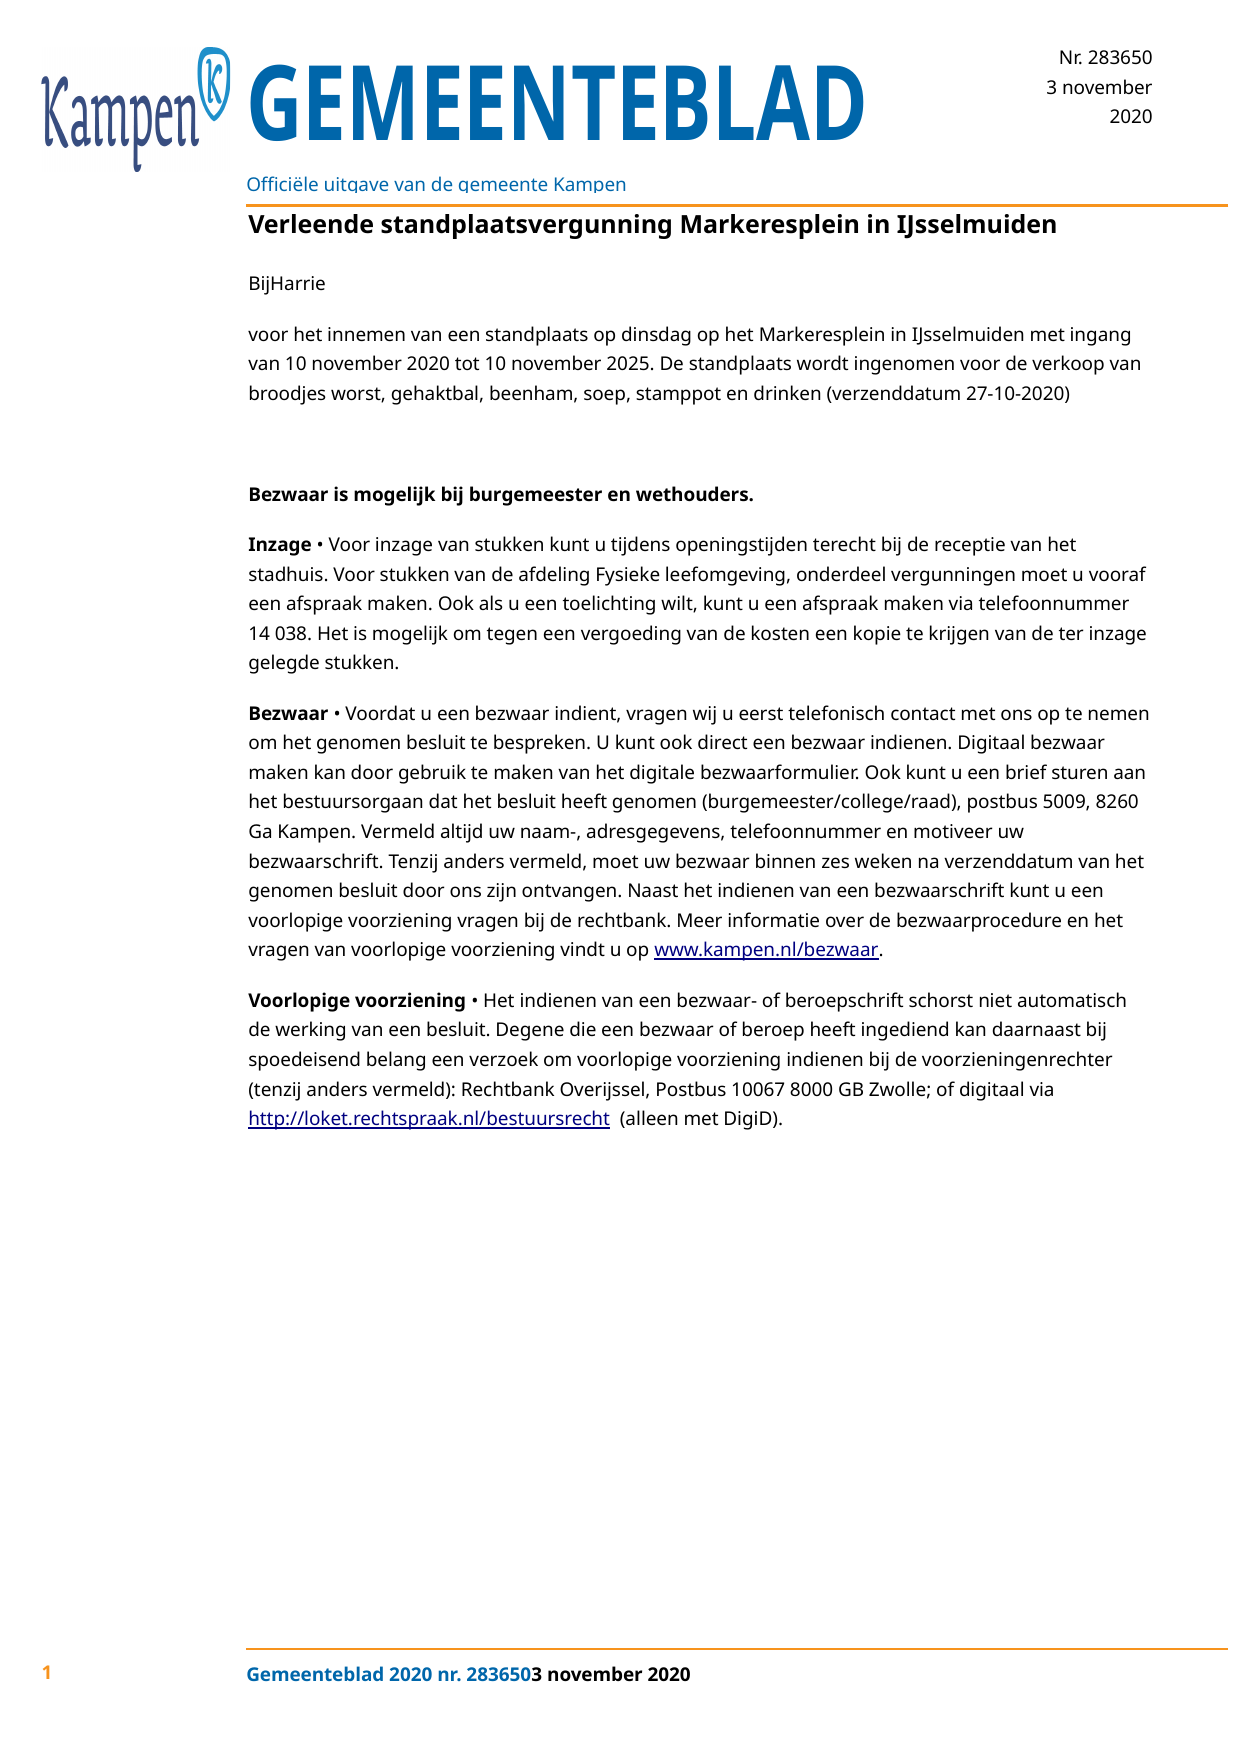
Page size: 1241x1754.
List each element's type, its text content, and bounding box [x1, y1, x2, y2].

text voor het innemen van een standplaats op dinsdag op het Markeresplein in IJsselmuiden met ingang van 10 november 2020 tot 10 november 2025. De standplaats wordt ingenomen voor de verkoop van broodjes worst, gehaktbal, beenham, soep, stamppot en drinken (verzenddatum 27-10-2020) [248, 321, 1152, 406]
text Inzage • Voor inzage van stukken kunt u tijdens openingstijden terecht bij de receptie van het stadhuis. Voor stukken van de afdeling Fysieke leefomgeving, onderdeel vergunningen moet u vooraf een afspraak maken. Ook als u een toelichting wilt, kunt u een afspraak maken via telefoonnummer 14 038. Het is mogelijk om tegen een vergoeding van de kosten een kopie te krijgen van de ter inzage gelegde stukken. [248, 531, 1152, 675]
text Voorlopige voorziening • Het indienen van een bezwaar- of beroepschrift schorst niet automatisch de werking van een besluit. Degene die een bezwaar of beroep heeft ingediend kan daarnaast bij spoedeisend belang een verzoek om voorlopige voorziening indienen bij de voorzieningenrechter (tenzij anders vermeld): Rechtbank Overijssel, Postbus 10067 8000 GB Zwolle; of digitaal via http://loket.rechtspraak.nl/bestuursrecht (alleen met DigiD). [248, 987, 1152, 1131]
text Bezwaar • Voordat u een bezwaar indient, vragen wij u eerst telefonisch contact met ons op te nemen om het genomen besluit te bespreken. U kunt ook direct een bezwaar indienen. Digitaal bezwaar maken kan door gebruik te maken van het digitale bezwaarformulier. Ook kunt u een brief sturen aan het bestuursorgaan dat het besluit heeft genomen (burgemeester/college/raad), postbus 5009, 8260 Ga Kampen. Vermeld altijd uw naam-, adresgegevens, telefoonnummer en motiveer uw bezwaarschrift. Tenzij anders vermeld, moet uw bezwaar binnen zes weken na verzenddatum van het genomen besluit door ons zijn ontvangen. Naast het indienen van een bezwaarschrift kunt u een voorlopige voorziening vragen bij de rechtbank. Meer informatie over de bezwaarprocedure en het vragen van voorlopige voorziening vindt u op www.kampen.nl/bezwaar. [248, 700, 1152, 962]
text Verleende standplaatsvergunning Markeresplein in IJsselmuiden [248, 207, 1152, 241]
picture [41, 47, 231, 172]
text Bezwaar is mogelijk bij burgemeester en wethouders. [248, 481, 1152, 506]
text BijHarrie [248, 270, 1152, 296]
